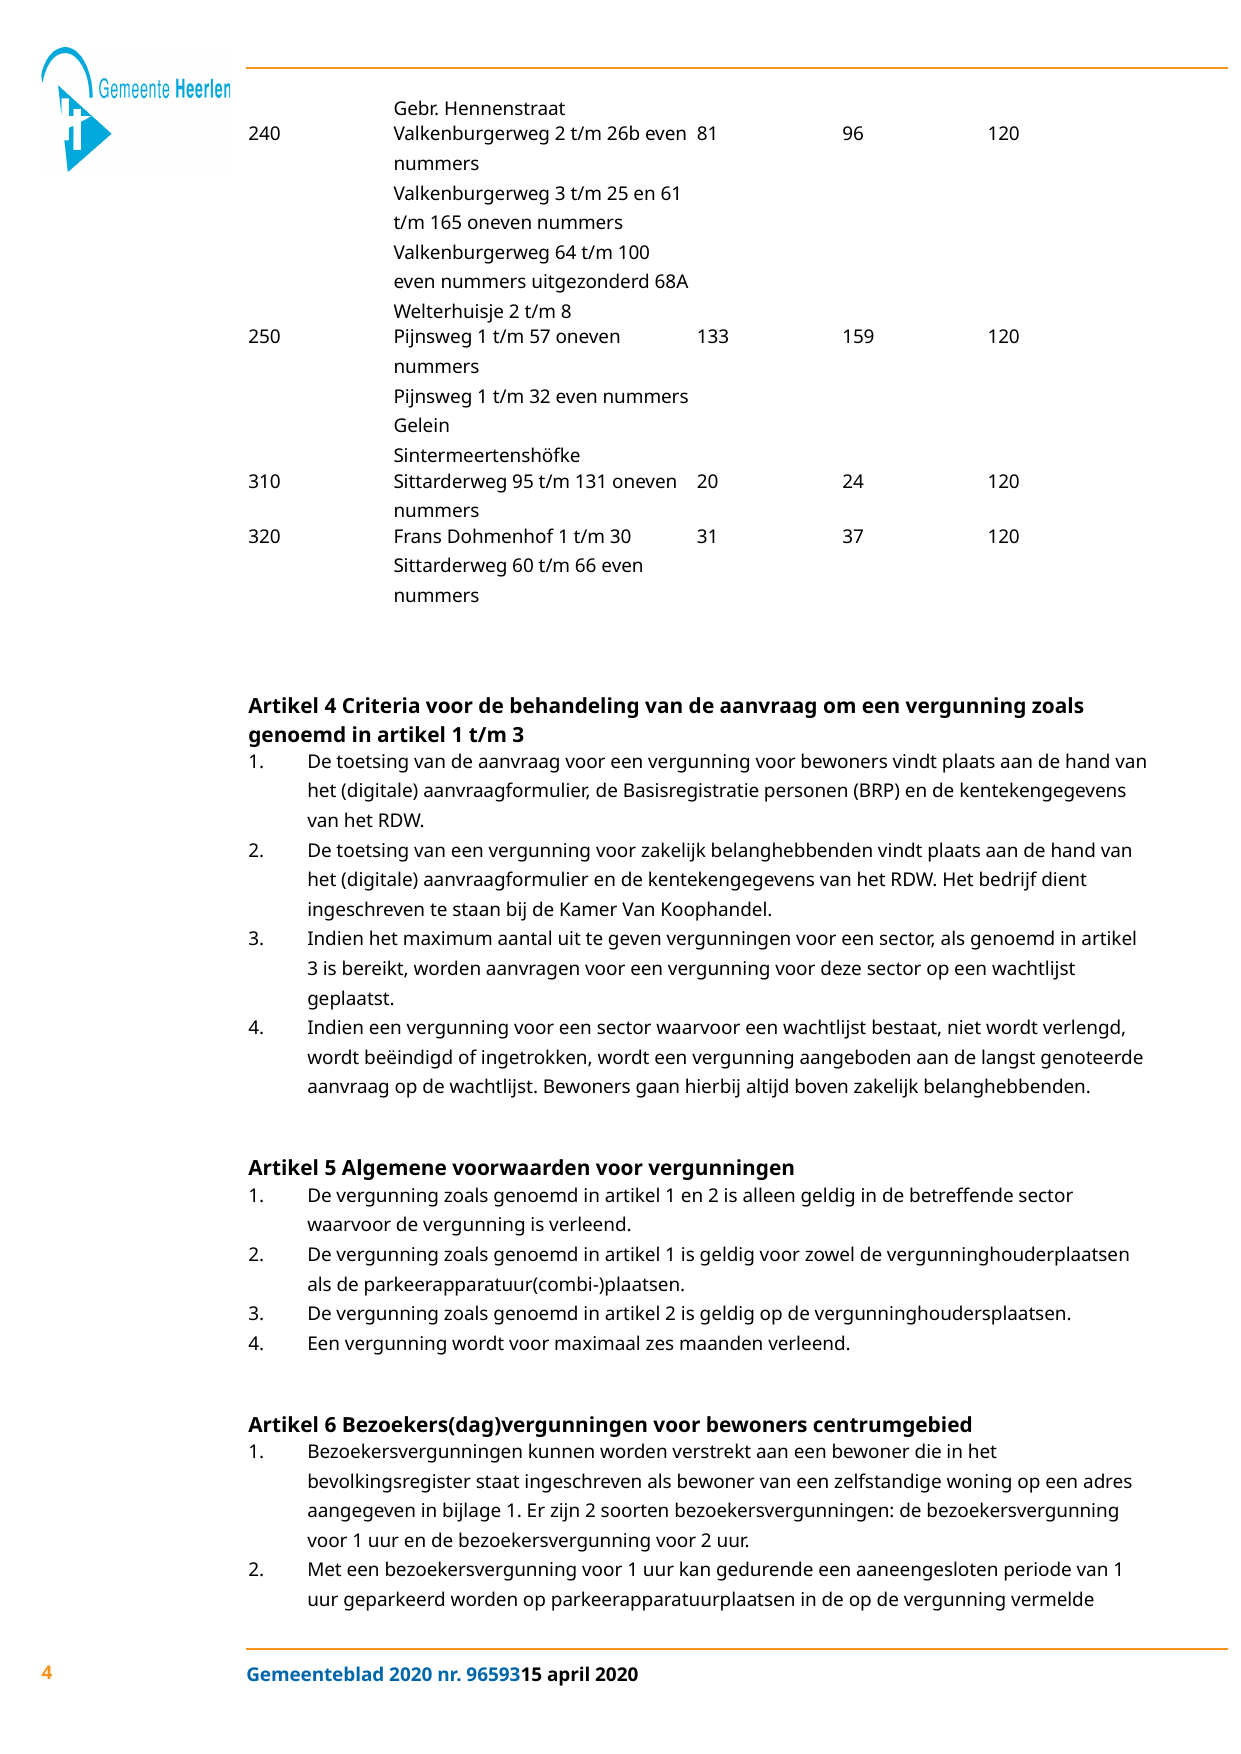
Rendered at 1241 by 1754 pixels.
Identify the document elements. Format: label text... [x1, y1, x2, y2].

picture [41, 47, 231, 172]
list De vergunning zoals genoemd in artikel 1 en 2 is alleen geldig in de betreffende sector waarvoor de vergunning is verleend. [248, 1182, 1152, 1237]
table_cell [842, 95, 987, 121]
list De vergunning zoals genoemd in artikel 1 is geldig voor zowel de vergunninghouderplaatsen als de parkeerapparatuur(combi-)plaatsen. [248, 1241, 1152, 1296]
table_cell Sittarderweg 95 t/m 131 oneven nummers [393, 468, 697, 523]
table_cell 120 [987, 324, 1152, 468]
table_cell 240 [248, 121, 393, 324]
table_cell 120 [987, 121, 1152, 324]
list Bezoekersvergunningen kunnen worden verstrekt aan een bewoner die in het bevolkingsregister staat ingeschreven als bewoner van een zelfstandige woning op een adres aangegeven in bijlage 1. Er zijn 2 soorten bezoekersvergunningen: de bezoekersvergunning voor 1 uur en de bezoekersvergunning voor 2 uur. [248, 1438, 1152, 1553]
table_cell 96 [842, 121, 987, 324]
table_cell [697, 95, 842, 121]
text Artikel 6 Bezoekers(dag)vergunningen voor bewoners centrumgebied [248, 1410, 1152, 1438]
table_cell 159 [842, 324, 987, 468]
table_cell Valkenburgerweg 2 t/m 26b even nummers Valkenburgerweg 3 t/m 25 en 61 t/m 165 oneven nummers Valkenburgerweg 64 t/m 100 even nummers uitgezonderd 68A Welterhuisje 2 t/m 8 [393, 121, 697, 324]
picture [41, 47, 59, 70]
table_cell 320 [248, 523, 393, 608]
table_cell [248, 95, 393, 121]
list De toetsing van een vergunning voor zakelijk belanghebbenden vindt plaats aan de hand van het (digitale) aanvraagformulier en de kentekengegevens van het RDW. Het bedrijf dient ingeschreven te staan bij de Kamer Van Koophandel. [248, 837, 1152, 922]
list Een vergunning wordt voor maximaal zes maanden verleend. [248, 1330, 1152, 1356]
table_cell 120 [987, 468, 1152, 523]
table_cell 31 [697, 523, 842, 608]
table_cell 310 [248, 468, 393, 523]
table_cell 133 [697, 324, 842, 468]
table_cell 37 [842, 523, 987, 608]
table_cell Frans Dohmenhof 1 t/m 30 Sittarderweg 60 t/m 66 even nummers [393, 523, 697, 608]
list Indien het maximum aantal uit te geven vergunningen voor een sector, als genoemd in artikel 3 is bereikt, worden aanvragen voor een vergunning voor deze sector op een wachtlijst geplaatst. [248, 926, 1152, 1011]
table_cell 24 [842, 468, 987, 523]
list De vergunning zoals genoemd in artikel 2 is geldig op de vergunninghoudersplaatsen. [248, 1300, 1152, 1326]
list Indien een vergunning voor een sector waarvoor een wachtlijst bestaat, niet wordt verlengd, wordt beëindigd of ingetrokken, wordt een vergunning aangeboden aan de langst genoteerde aanvraag op de wachtlijst. Bewoners gaan hierbij altijd boven zakelijk belanghebbenden. [248, 1014, 1152, 1099]
text Artikel 4 Criteria voor de behandeling van de aanvraag om een vergunning zoals genoemd in artikel 1 t/m 3 [248, 691, 1152, 748]
table_cell 250 [248, 324, 393, 468]
list De toetsing van de aanvraag voor een vergunning voor bewoners vindt plaats aan de hand van het (digitale) aanvraagformulier, de Basisregistratie personen (BRP) en de kentekengegevens van het RDW. [248, 748, 1152, 833]
table_cell 120 [987, 523, 1152, 608]
table_cell [987, 95, 1152, 121]
text Artikel 5 Algemene voorwaarden voor vergunningen [248, 1153, 1152, 1182]
table_cell Gebr. Hennenstraat [393, 95, 697, 121]
list Met een bezoekersvergunning voor 1 uur kan gedurende een aaneengesloten periode van 1 uur geparkeerd worden op parkeerapparatuurplaatsen in de op de vergunning vermelde [248, 1557, 1152, 1612]
table_cell Pijnsweg 1 t/m 57 oneven nummers Pijnsweg 1 t/m 32 even nummers Gelein Sintermeertenshöfke [393, 324, 697, 468]
table_cell 81 [697, 121, 842, 324]
table_cell 20 [697, 468, 842, 523]
